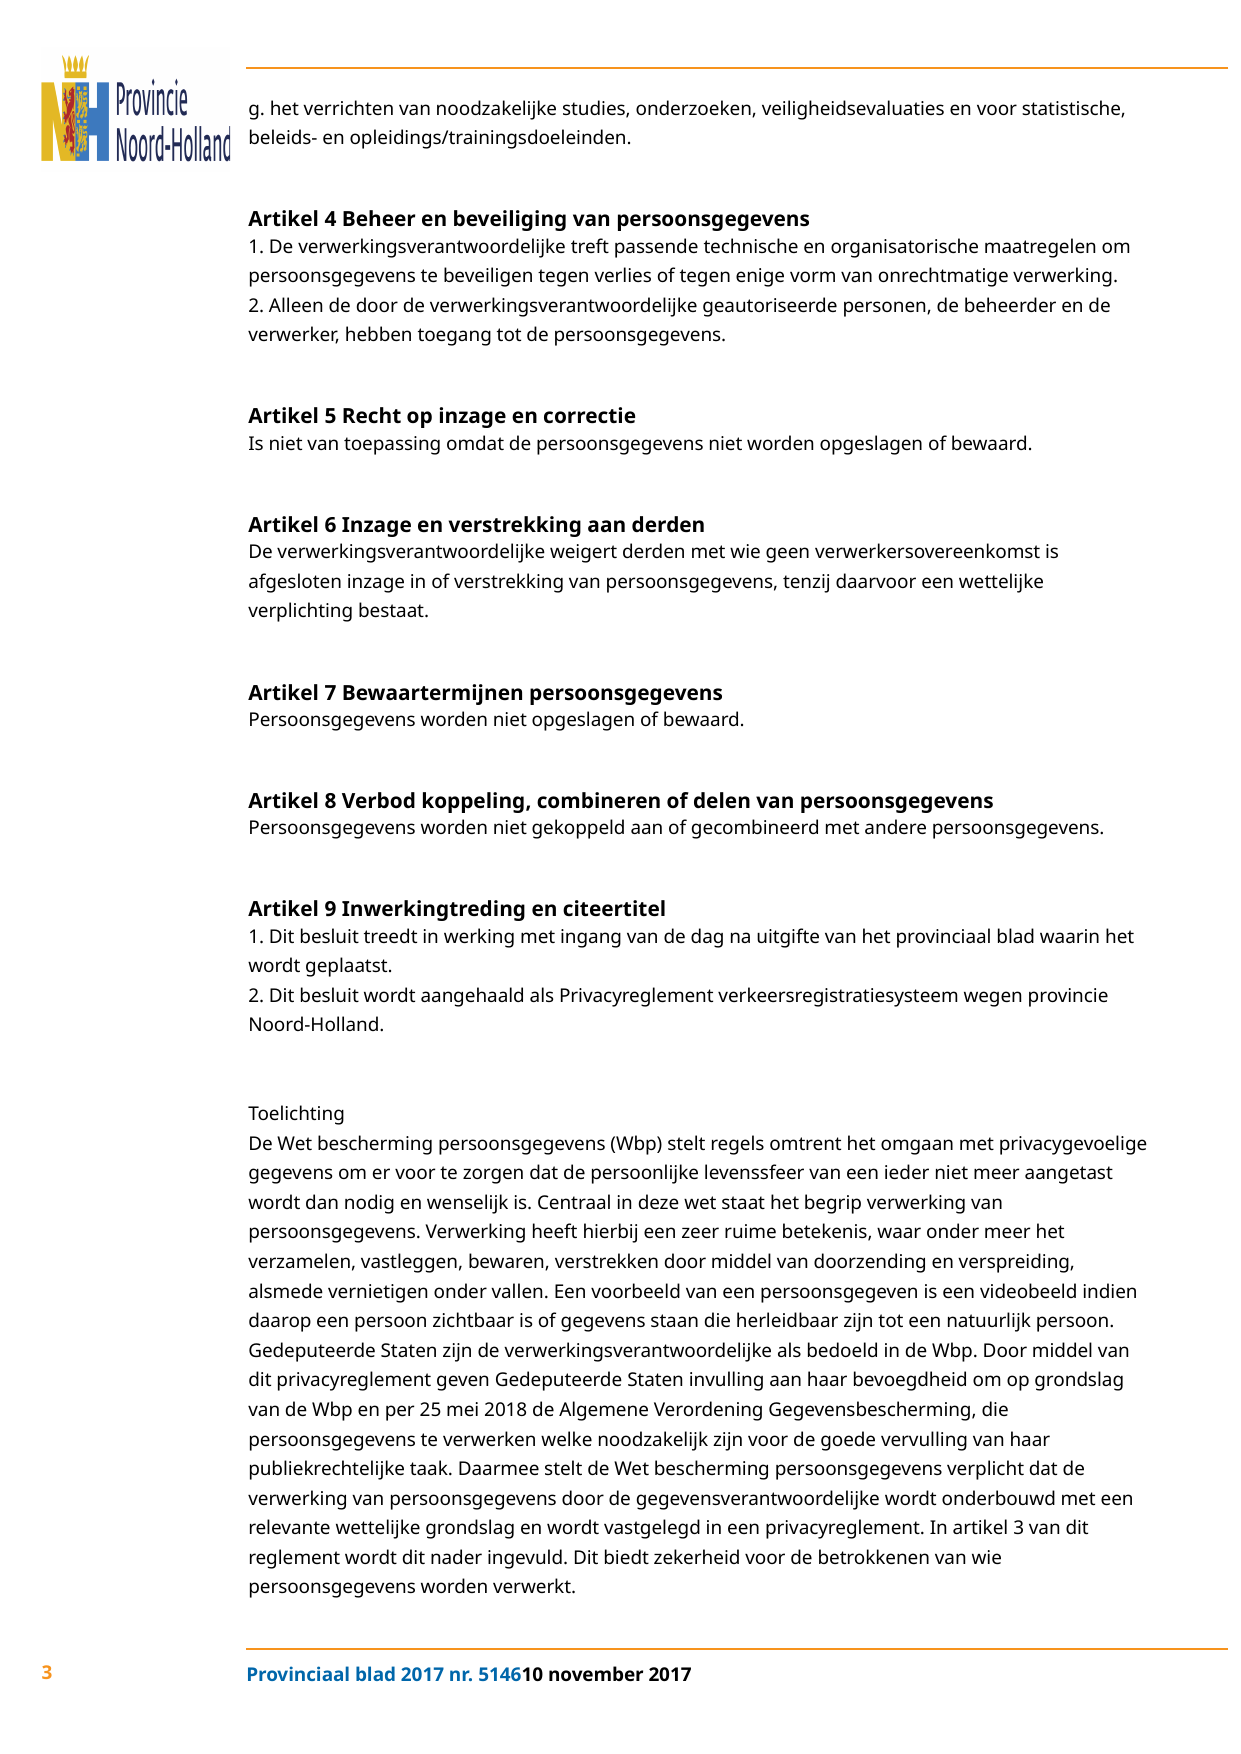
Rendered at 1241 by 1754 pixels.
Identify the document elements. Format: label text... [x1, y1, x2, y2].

text Artikel 4 Beheer en beveiliging van persoonsgegevens [248, 204, 1152, 233]
text 1. Dit besluit treedt in werking met ingang van de dag na uitgifte van het provinciaal blad waarin het wordt geplaatst. [248, 923, 1152, 978]
text Gedeputeerde Staten zijn de verwerkingsverantwoordelijke als bedoeld in de Wbp. Door middel van dit privacyreglement geven Gedeputeerde Staten invulling aan haar bevoegdheid om op grondslag van de Wbp en per 25 mei 2018 de Algemene Verordening Gegevensbescherming, die persoonsgegevens te verwerken welke noodzakelijk zijn voor de goede vervulling van haar publiekrechtelijke taak. Daarmee stelt de Wet bescherming persoonsgegevens verplicht dat de verwerking van persoonsgegevens door de gegevensverantwoordelijke wordt onderbouwd met een relevante wettelijke grondslag en wordt vastgelegd in een privacyreglement. In artikel 3 van dit reglement wordt dit nader ingevuld. Dit biedt zekerheid voor de betrokkenen van wie persoonsgegevens worden verwerkt. [248, 1337, 1152, 1599]
text Artikel 7 Bewaartermijnen persoonsgegevens [248, 678, 1152, 706]
text g. het verrichten van noodzakelijke studies, onderzoeken, veiligheidsevaluaties en voor statistische, beleids- en opleidings/trainingsdoeleinden. [248, 95, 1152, 150]
text Persoonsgegevens worden niet gekoppeld aan of gecombineerd met andere persoonsgegevens. [248, 814, 1152, 840]
text 2. Dit besluit wordt aangehaald als Privacyreglement verkeersregistratiesysteem wegen provincie Noord-Holland. [248, 982, 1152, 1037]
text Artikel 8 Verbod koppeling, combineren of delen van persoonsgegevens [248, 786, 1152, 814]
text Toelichting [248, 1100, 1152, 1126]
text Persoonsgegevens worden niet opgeslagen of bewaard. [248, 706, 1152, 732]
picture [41, 47, 231, 172]
text Artikel 5 Recht op inzage en correctie [248, 402, 1152, 430]
text 1. De verwerkingsverantwoordelijke treft passende technische en organisatorische maatregelen om persoonsgegevens te beveiligen tegen verlies of tegen enige vorm van onrechtmatige verwerking. [248, 233, 1152, 288]
text Is niet van toepassing omdat de persoonsgegevens niet worden opgeslagen of bewaard. [248, 430, 1152, 456]
text De verwerkingsverantwoordelijke weigert derden met wie geen verwerkersovereenkomst is afgesloten inzage in of verstrekking van persoonsgegevens, tenzij daarvoor een wettelijke verplichting bestaat. [248, 538, 1152, 623]
text De Wet bescherming persoonsgegevens (Wbp) stelt regels omtrent het omgaan met privacygevoelige gegevens om er voor te zorgen dat de persoonlijke levenssfeer van een ieder niet meer aangetast wordt dan nodig en wenselijk is. Centraal in deze wet staat het begrip verwerking van persoonsgegevens. Verwerking heeft hierbij een zeer ruime betekenis, waar onder meer het verzamelen, vastleggen, bewaren, verstrekken door middel van doorzending en verspreiding, alsmede vernietigen onder vallen. Een voorbeeld van een persoonsgegeven is een videobeeld indien daarop een persoon zichtbaar is of gegevens staan die herleidbaar zijn tot een natuurlijk persoon. [248, 1130, 1152, 1333]
text Artikel 6 Inzage en verstrekking aan derden [248, 510, 1152, 538]
text 2. Alleen de door de verwerkingsverantwoordelijke geautoriseerde personen, de beheerder en de verwerker, hebben toegang tot de persoonsgegevens. [248, 292, 1152, 347]
text Artikel 9 Inwerkingtreding en citeertitel [248, 894, 1152, 923]
